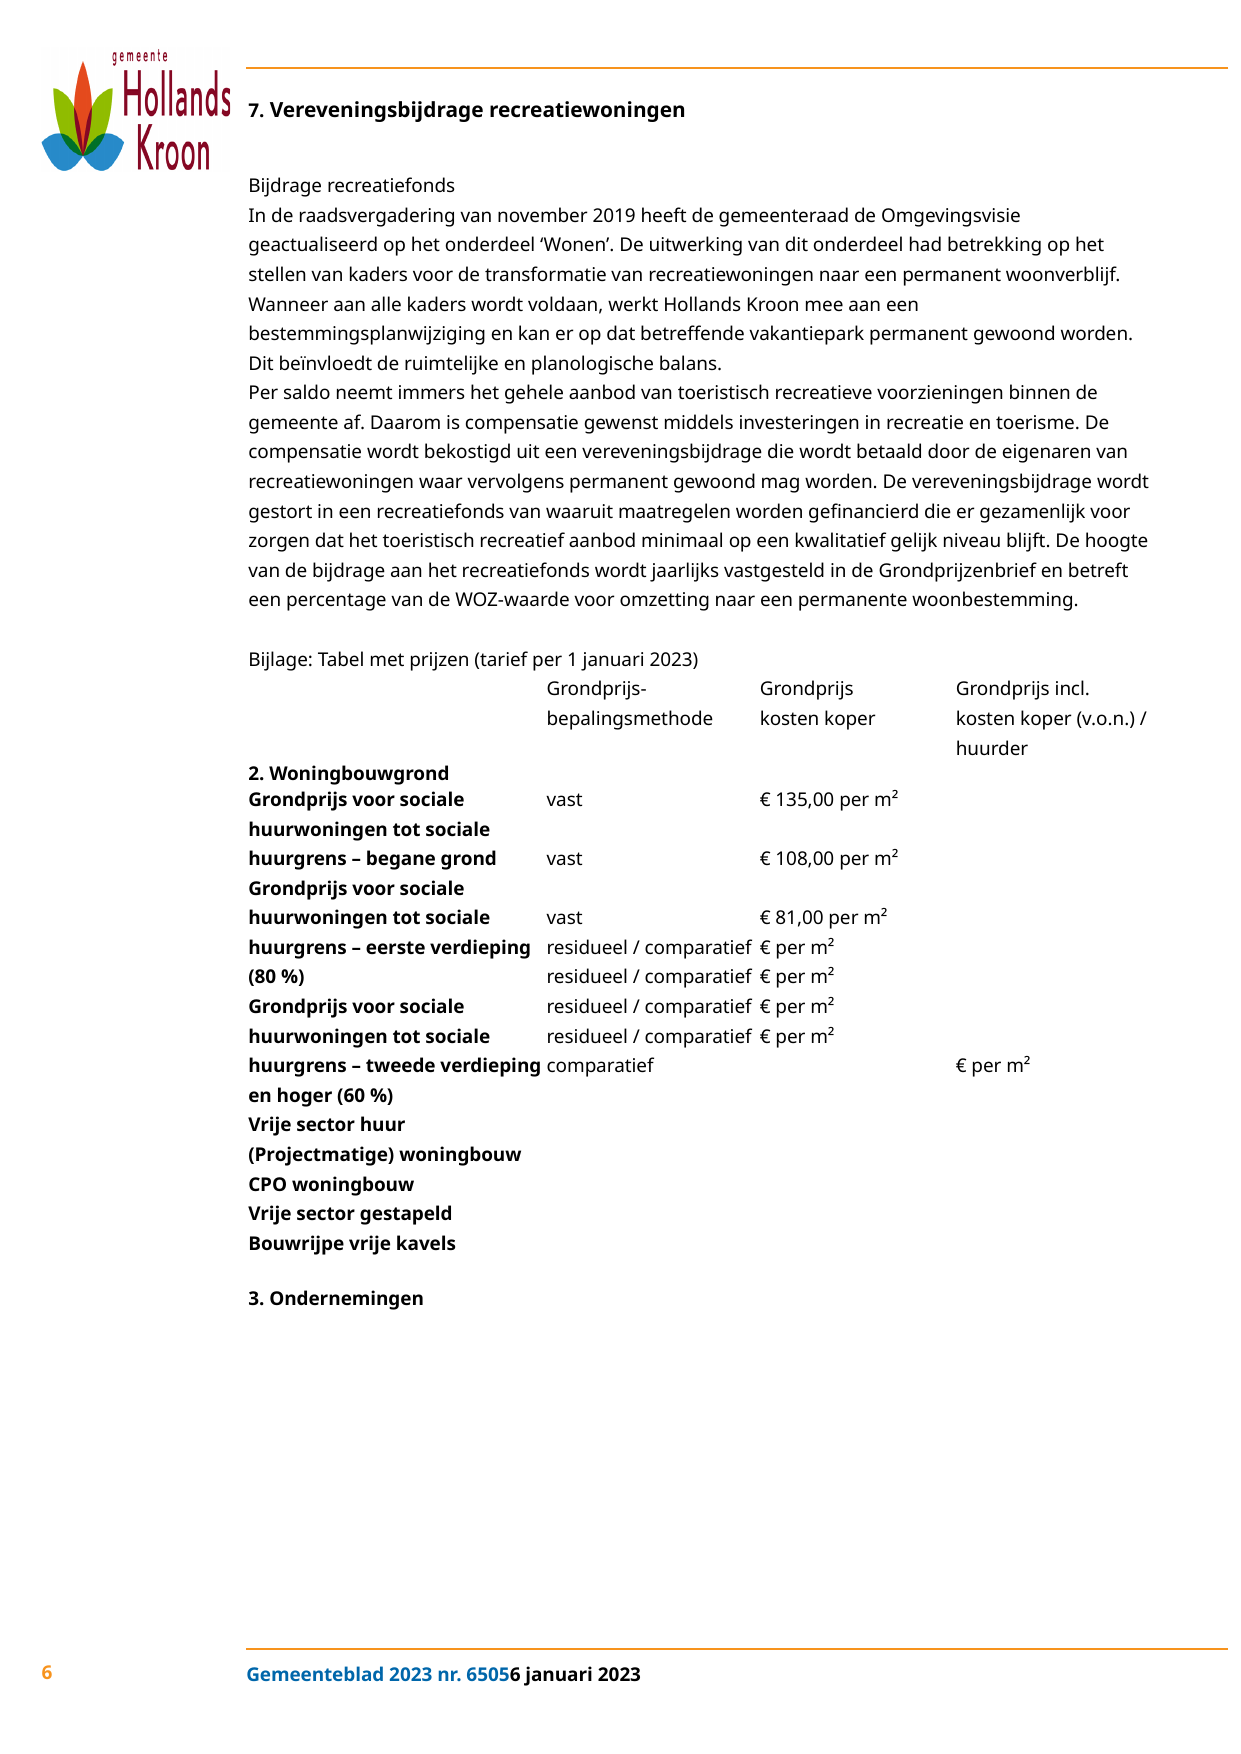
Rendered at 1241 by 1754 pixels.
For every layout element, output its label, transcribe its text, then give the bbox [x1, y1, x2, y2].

table_cell 3. Ondernemingen [248, 1285, 546, 1311]
text Bijdrage recreatiefonds [248, 172, 1152, 198]
table_cell € per m² [956, 786, 1152, 1285]
table_cell vast vast vast residueel / comparatief residueel / comparatief residueel / comparatief residueel / comparatief comparatief [546, 786, 759, 1285]
table_cell Grondprijs voor sociale huurwoningen tot sociale huurgrens – begane grond Grondprijs voor sociale huurwoningen tot sociale huurgrens – eerste verdieping (80 %) Grondprijs voor sociale huurwoningen tot sociale huurgrens – tweede verdieping en hoger (60 %) Vrije sector huur (Projectmatige) woningbouw CPO woningbouw Vrije sector gestapeld Bouwrijpe vrije kavels [248, 786, 546, 1285]
table_cell € 135,00 per m² € 108,00 per m² € 81,00 per m² € per m² € per m² € per m² € per m² [760, 786, 956, 1285]
text In de raadsvergadering van november 2019 heeft de gemeenteraad de Omgevingsvisie geactualiseerd op het onderdeel ‘Wonen’. De uitwerking van dit onderdeel had betrekking op het stellen van kaders voor de transformatie van recreatiewoningen naar een permanent woonverblijf. Wanneer aan alle kaders wordt voldaan, werkt Hollands Kroon mee aan een bestemmingsplanwijziging en kan er op dat betreffende vakantiepark permanent gewoond worden. Dit beïnvloedt de ruimtelijke en planologische balans. [248, 202, 1152, 376]
table_header [248, 676, 546, 760]
text Bijlage: Tabel met prijzen (tarief per 1 januari 2023) [248, 646, 1152, 672]
text 7. Vereveningsbijdrage recreatiewoningen [248, 95, 1152, 123]
table_header Grondprijs-bepalingsmethode [546, 676, 759, 760]
table_cell [760, 760, 956, 786]
picture [41, 47, 231, 172]
table_cell [760, 1285, 956, 1311]
table_cell [546, 1285, 759, 1311]
table_cell 2. Woningbouwgrond [248, 760, 546, 786]
table_header Grondprijs kosten koper [760, 676, 956, 760]
table_header Grondprijs incl. kosten koper (v.o.n.) / huurder [956, 676, 1152, 760]
table_cell [956, 1285, 1152, 1311]
text Per saldo neemt immers het gehele aanbod van toeristisch recreatieve voorzieningen binnen de gemeente af. Daarom is compensatie gewenst middels investeringen in recreatie en toerisme. De compensatie wordt bekostigd uit een vereveningsbijdrage die wordt betaald door de eigenaren van recreatiewoningen waar vervolgens permanent gewoond mag worden. De vereveningsbijdrage wordt gestort in een recreatiefonds van waaruit maatregelen worden gefinancierd die er gezamenlijk voor zorgen dat het toeristisch recreatief aanbod minimaal op een kwalitatief gelijk niveau blijft. De hoogte van de bijdrage aan het recreatiefonds wordt jaarlijks vastgesteld in de Grondprijzenbrief en betreft een percentage van de WOZ-waarde voor omzetting naar een permanente woonbestemming. [248, 379, 1152, 612]
table_cell [956, 760, 1152, 786]
table_cell [546, 760, 759, 786]
